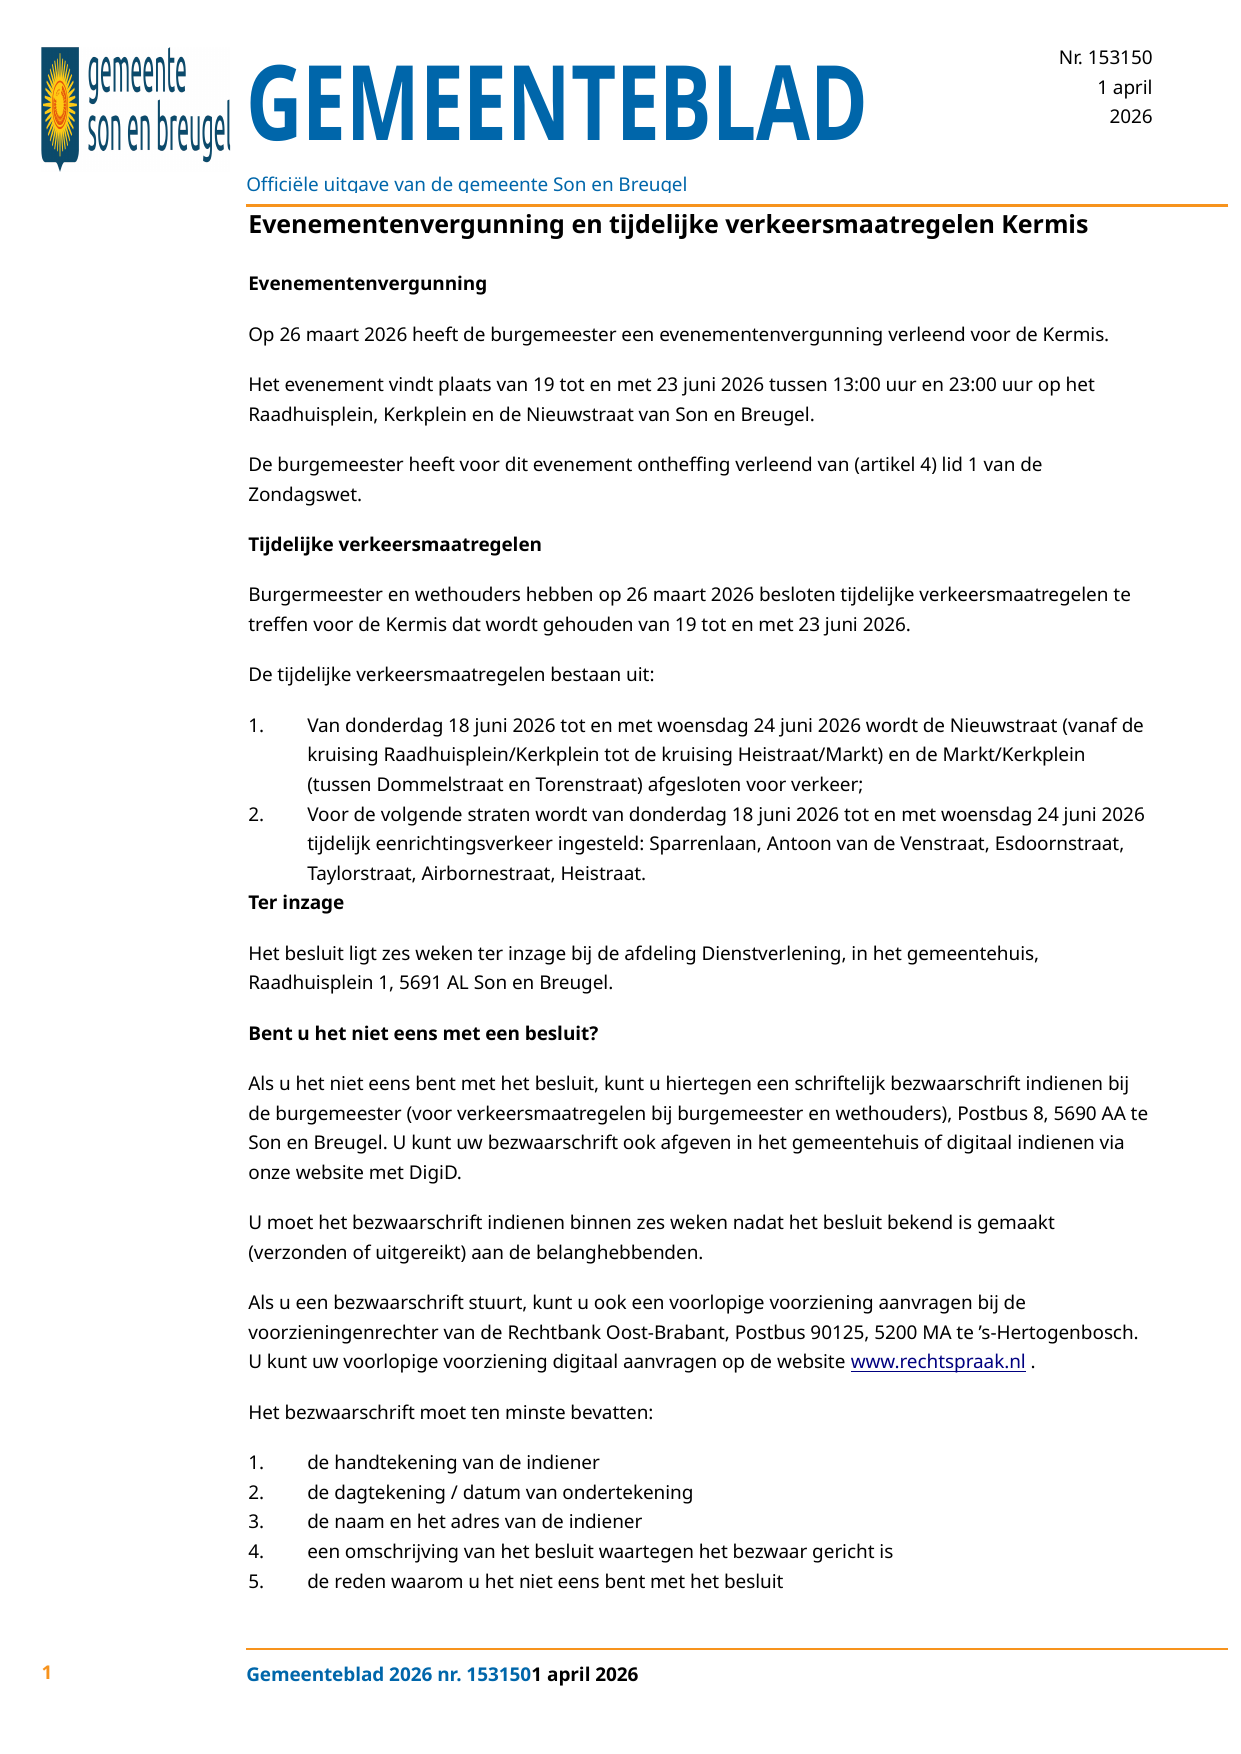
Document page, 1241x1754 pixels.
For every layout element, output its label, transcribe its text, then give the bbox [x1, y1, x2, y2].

list de naam en het adres van de indiener [248, 1509, 1152, 1534]
list de reden waarom u het niet eens bent met het besluit [248, 1568, 1152, 1593]
list de dagtekening / datum van ondertekening [248, 1479, 1152, 1505]
text De tijdelijke verkeersmaatregelen bestaan uit: [248, 662, 1152, 687]
text De burgemeester heeft voor dit evenement ontheffing verleend van (artikel 4) lid 1 van de Zondagswet. [248, 451, 1152, 506]
text Burgermeester en wethouders hebben op 26 maart 2026 besloten tijdelijke verkeersmaatregelen te treffen voor de Kermis dat wordt gehouden van 19 tot en met 23 juni 2026. [248, 582, 1152, 637]
text Evenementenvergunning en tijdelijke verkeersmaatregelen Kermis [248, 207, 1152, 241]
text Ter inzage [248, 889, 1152, 915]
list Voor de volgende straten wordt van donderdag 18 juni 2026 tot en met woensdag 24 juni 2026 tijdelijk eenrichtingsverkeer ingesteld: Sparrenlaan, Antoon van de Venstraat, Esdoornstraat, Taylorstraat, Airbornestraat, Heistraat. [248, 801, 1152, 886]
text Tijdelijke verkeersmaatregelen [248, 531, 1152, 557]
list Van donderdag 18 juni 2026 tot en met woensdag 24 juni 2026 wordt de Nieuwstraat (vanaf de kruising Raadhuisplein/Kerkplein tot de kruising Heistraat/Markt) en de Markt/Kerkplein (tussen Dommelstraat en Torenstraat) afgesloten voor verkeer; [248, 712, 1152, 797]
picture [41, 47, 231, 172]
list een omschrijving van het besluit waartegen het bezwaar gericht is [248, 1538, 1152, 1564]
text Als u het niet eens bent met het besluit, kunt u hiertegen een schriftelijk bezwaarschrift indienen bij de burgemeester (voor verkeersmaatregelen bij burgemeester en wethouders), Postbus 8, 5690 AA te Son en Breugel. U kunt uw bezwaarschrift ook afgeven in het gemeentehuis of digitaal indienen via onze website met DigiD. [248, 1070, 1152, 1185]
text Bent u het niet eens met een besluit? [248, 1020, 1152, 1046]
text U moet het bezwaarschrift indienen binnen zes weken nadat het besluit bekend is gemaakt (verzonden of uitgereikt) aan de belanghebbenden. [248, 1209, 1152, 1265]
list de handtekening van de indiener [248, 1449, 1152, 1475]
text Op 26 maart 2026 heeft de burgemeester een evenementenvergunning verleend voor de Kermis. [248, 321, 1152, 346]
text Het evenement vindt plaats van 19 tot en met 23 juni 2026 tussen 13:00 uur en 23:00 uur op het Raadhuisplein, Kerkplein en de Nieuwstraat van Son en Breugel. [248, 371, 1152, 426]
text Evenementenvergunning [248, 270, 1152, 296]
text Als u een bezwaarschrift stuurt, kunt u ook een voorlopige voorziening aanvragen bij de voorzieningenrechter van de Rechtbank Oost-Brabant, Postbus 90125, 5200 MA te ’s-Hertogenbosch. U kunt uw voorlopige voorziening digitaal aanvragen op de website www.rechtspraak.nl . [248, 1289, 1152, 1374]
text Het besluit ligt zes weken ter inzage bij de afdeling Dienstverlening, in het gemeentehuis, Raadhuisplein 1, 5691 AL Son en Breugel. [248, 940, 1152, 995]
text Het bezwaarschrift moet ten minste bevatten: [248, 1399, 1152, 1425]
